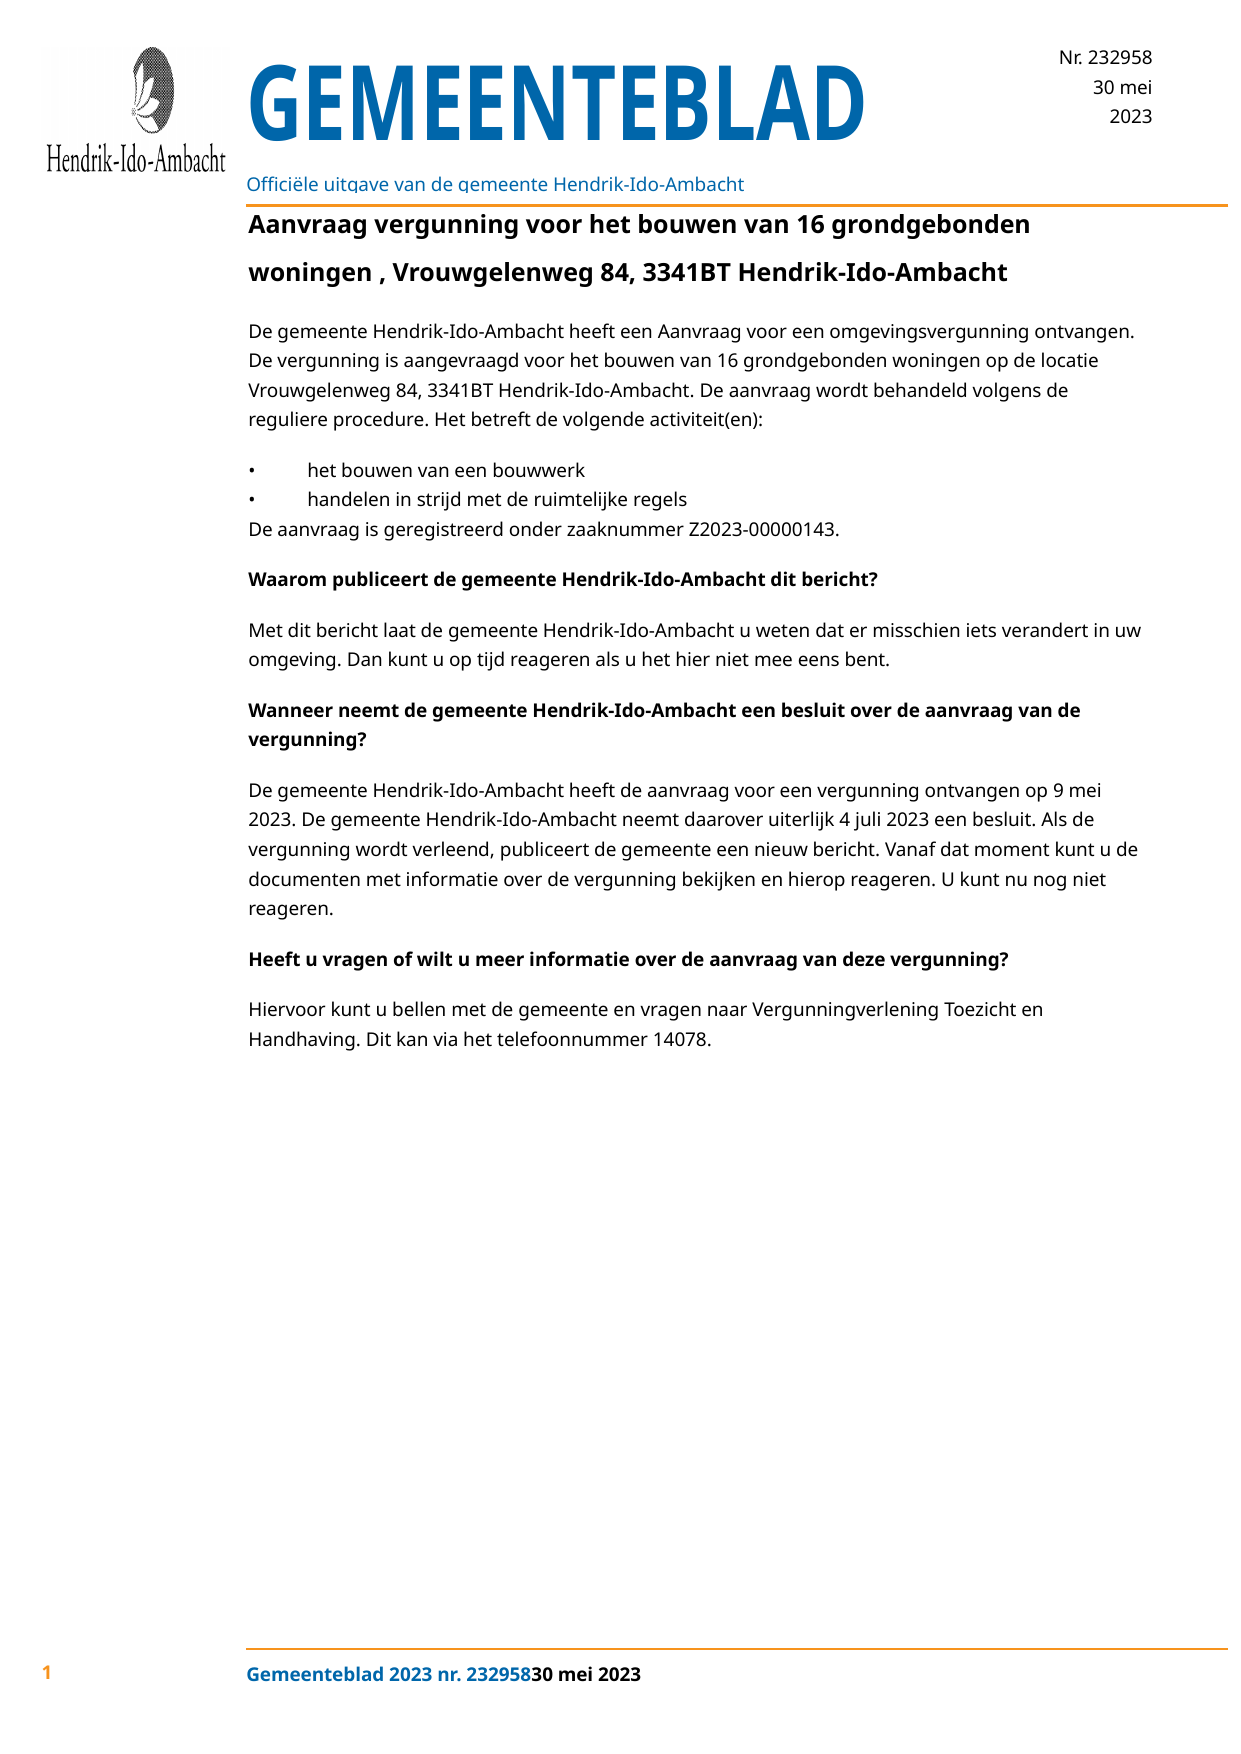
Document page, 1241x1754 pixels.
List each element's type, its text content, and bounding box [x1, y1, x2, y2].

text Waarom publiceert de gemeente Hendrik-Ido-Ambacht dit bericht? [248, 567, 1152, 592]
text Heeft u vragen of wilt u meer informatie over de aanvraag van deze vergunning? [248, 946, 1152, 972]
text De gemeente Hendrik-Ido-Ambacht heeft de aanvraag voor een vergunning ontvangen op 9 mei 2023. De gemeente Hendrik-Ido-Ambacht neemt daarover uiterlijk 4 juli 2023 een besluit. Als de vergunning wordt verleend, publiceert de gemeente een nieuw bericht. Vanaf dat moment kunt u de documenten met informatie over de vergunning bekijken en hierop reageren. U kunt nu nog niet reageren. [248, 777, 1152, 921]
text Hiervoor kunt u bellen met de gemeente en vragen naar Vergunningverlening Toezicht en Handhaving. Dit kan via het telefoonnummer 14078. [248, 996, 1152, 1052]
text Met dit bericht laat de gemeente Hendrik-Ido-Ambacht u weten dat er misschien iets verandert in uw omgeving. Dan kunt u op tijd reageren als u het hier niet mee eens bent. [248, 617, 1152, 672]
text Wanneer neemt de gemeente Hendrik-Ido-Ambacht een besluit over de aanvraag van de vergunning? [248, 697, 1152, 752]
list handelen in strijd met de ruimtelijke regels [248, 487, 1152, 512]
picture [41, 47, 231, 172]
text Aanvraag vergunning voor het bouwen van 16 grondgebonden woningen , Vrouwgelenweg 84, 3341BT Hendrik-Ido-Ambacht [248, 207, 1152, 288]
text De gemeente Hendrik-Ido-Ambacht heeft een Aanvraag voor een omgevingsvergunning ontvangen. De vergunning is aangevraagd voor het bouwen van 16 grondgebonden woningen op de locatie Vrouwgelenweg 84, 3341BT Hendrik-Ido-Ambacht. De aanvraag wordt behandeld volgens de reguliere procedure. Het betreft de volgende activiteit(en): [248, 318, 1152, 432]
list het bouwen van een bouwwerk [248, 457, 1152, 483]
text De aanvraag is geregistreerd onder zaaknummer Z2023-00000143. [248, 516, 1152, 542]
